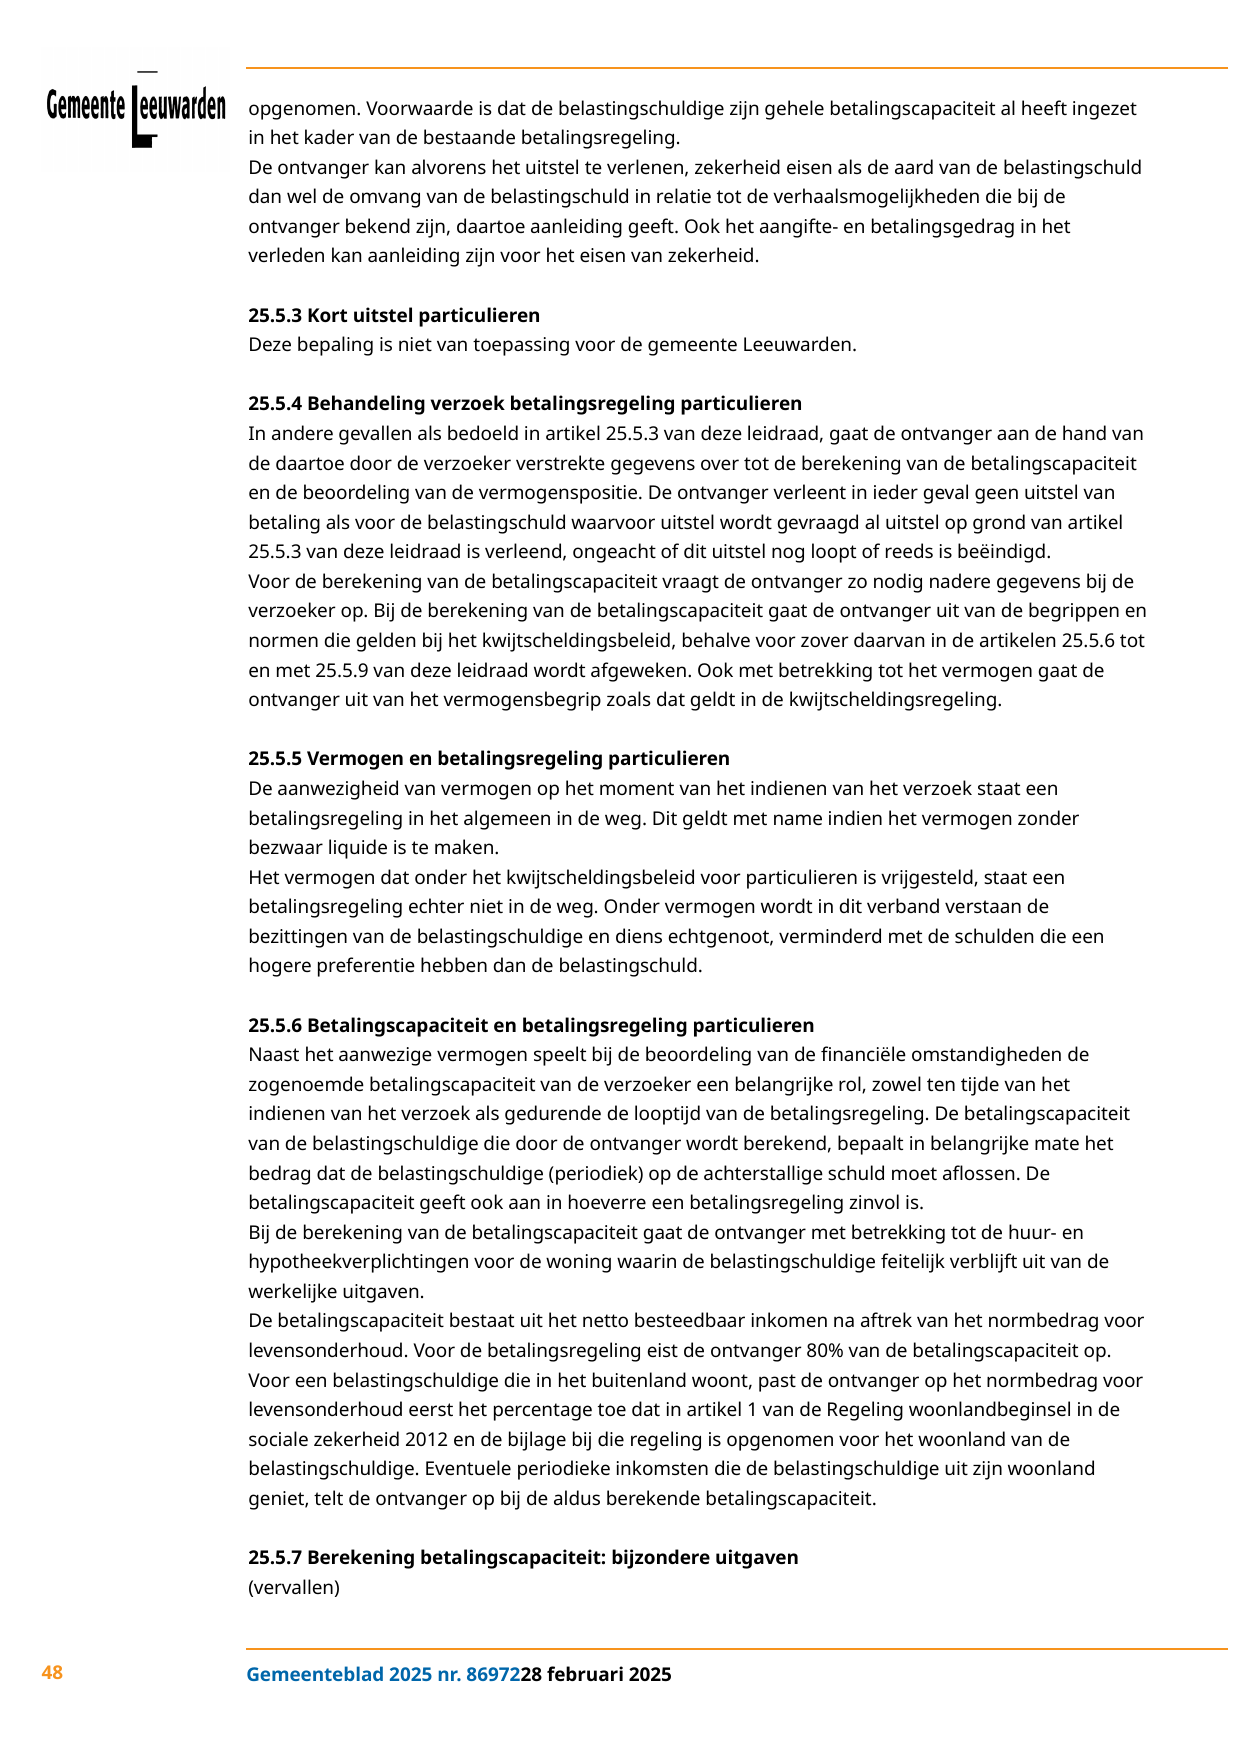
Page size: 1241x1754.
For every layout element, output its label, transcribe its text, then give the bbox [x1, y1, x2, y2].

text Deze bepaling is niet van toepassing voor de gemeente Leeuwarden. [248, 331, 1152, 357]
text 25.5.7 Berekening betalingscapaciteit: bijzondere uitgaven [248, 1544, 1152, 1570]
text 25.5.5 Vermogen en betalingsregeling particulieren [248, 746, 1152, 771]
text Het vermogen dat onder het kwijtscheldingsbeleid voor particulieren is vrijgesteld, staat een betalingsregeling echter niet in de weg. Onder vermogen wordt in dit verband verstaan de bezittingen van de belastingschuldige en diens echtgenoot, verminderd met de schulden die een hogere preferentie hebben dan de belastingschuld. [248, 864, 1152, 978]
picture [41, 47, 231, 172]
text opgenomen. Voorwaarde is dat de belastingschuldige zijn gehele betalingscapaciteit al heeft ingezet in het kader van de bestaande betalingsregeling. [248, 95, 1152, 150]
text Naast het aanwezige vermogen speelt bij de beoordeling van de financiële omstandigheden de zogenoemde betalingscapaciteit van de verzoeker een belangrijke rol, zowel ten tijde van het indienen van het verzoek als gedurende de looptijd van de betalingsregeling. De betalingscapaciteit van de belastingschuldige die door de ontvanger wordt berekend, bepaalt in belangrijke mate het bedrag dat de belastingschuldige (periodiek) op de achterstallige schuld moet aflossen. De betalingscapaciteit geeft ook aan in hoeverre een betalingsregeling zinvol is. [248, 1041, 1152, 1215]
text (vervallen) [248, 1574, 1152, 1600]
text 25.5.4 Behandeling verzoek betalingsregeling particulieren [248, 391, 1152, 416]
text Bij de berekening van de betalingscapaciteit gaat de ontvanger met betrekking tot de huur- en hypotheekverplichtingen voor de woning waarin de belastingschuldige feitelijk verblijft uit van de werkelijke uitgaven. [248, 1219, 1152, 1304]
text 25.5.3 Kort uitstel particulieren [248, 302, 1152, 328]
text De betalingscapaciteit bestaat uit het netto besteedbaar inkomen na aftrek van het normbedrag voor levensonderhoud. Voor de betalingsregeling eist de ontvanger 80% van de betalingscapaciteit op. Voor een belastingschuldige die in het buitenland woont, past de ontvanger op het normbedrag voor levensonderhoud eerst het percentage toe dat in artikel 1 van de Regeling woonlandbeginsel in de sociale zekerheid 2012 en de bijlage bij die regeling is opgenomen voor het woonland van de belastingschuldige. Eventuele periodieke inkomsten die de belastingschuldige uit zijn woonland geniet, telt de ontvanger op bij de aldus berekende betalingscapaciteit. [248, 1308, 1152, 1511]
text 25.5.6 Betalingscapaciteit en betalingsregeling particulieren [248, 1012, 1152, 1038]
text Voor de berekening van de betalingscapaciteit vraagt de ontvanger zo nodig nadere gegevens bij de verzoeker op. Bij de berekening van de betalingscapaciteit gaat de ontvanger uit van de begrippen en normen die gelden bij het kwijtscheldingsbeleid, behalve voor zover daarvan in de artikelen 25.5.6 tot en met 25.5.9 van deze leidraad wordt afgeweken. Ook met betrekking tot het vermogen gaat de ontvanger uit van het vermogensbegrip zoals dat geldt in de kwijtscheldingsregeling. [248, 568, 1152, 712]
text In andere gevallen als bedoeld in artikel 25.5.3 van deze leidraad, gaat de ontvanger aan de hand van de daartoe door de verzoeker verstrekte gegevens over tot de berekening van de betalingscapaciteit en de beoordeling van de vermogenspositie. De ontvanger verleent in ieder geval geen uitstel van betaling als voor de belastingschuld waarvoor uitstel wordt gevraagd al uitstel op grond van artikel 25.5.3 van deze leidraad is verleend, ongeacht of dit uitstel nog loopt of reeds is beëindigd. [248, 420, 1152, 564]
text De ontvanger kan alvorens het uitstel te verlenen, zekerheid eisen als de aard van de belastingschuld dan wel de omvang van de belastingschuld in relatie tot de verhaalsmogelijkheden die bij de ontvanger bekend zijn, daartoe aanleiding geeft. Ook het aangifte- en betalingsgedrag in het verleden kan aanleiding zijn voor het eisen van zekerheid. [248, 154, 1152, 268]
text De aanwezigheid van vermogen op het moment van het indienen van het verzoek staat een betalingsregeling in het algemeen in de weg. Dit geldt met name indien het vermogen zonder bezwaar liquide is te maken. [248, 775, 1152, 860]
